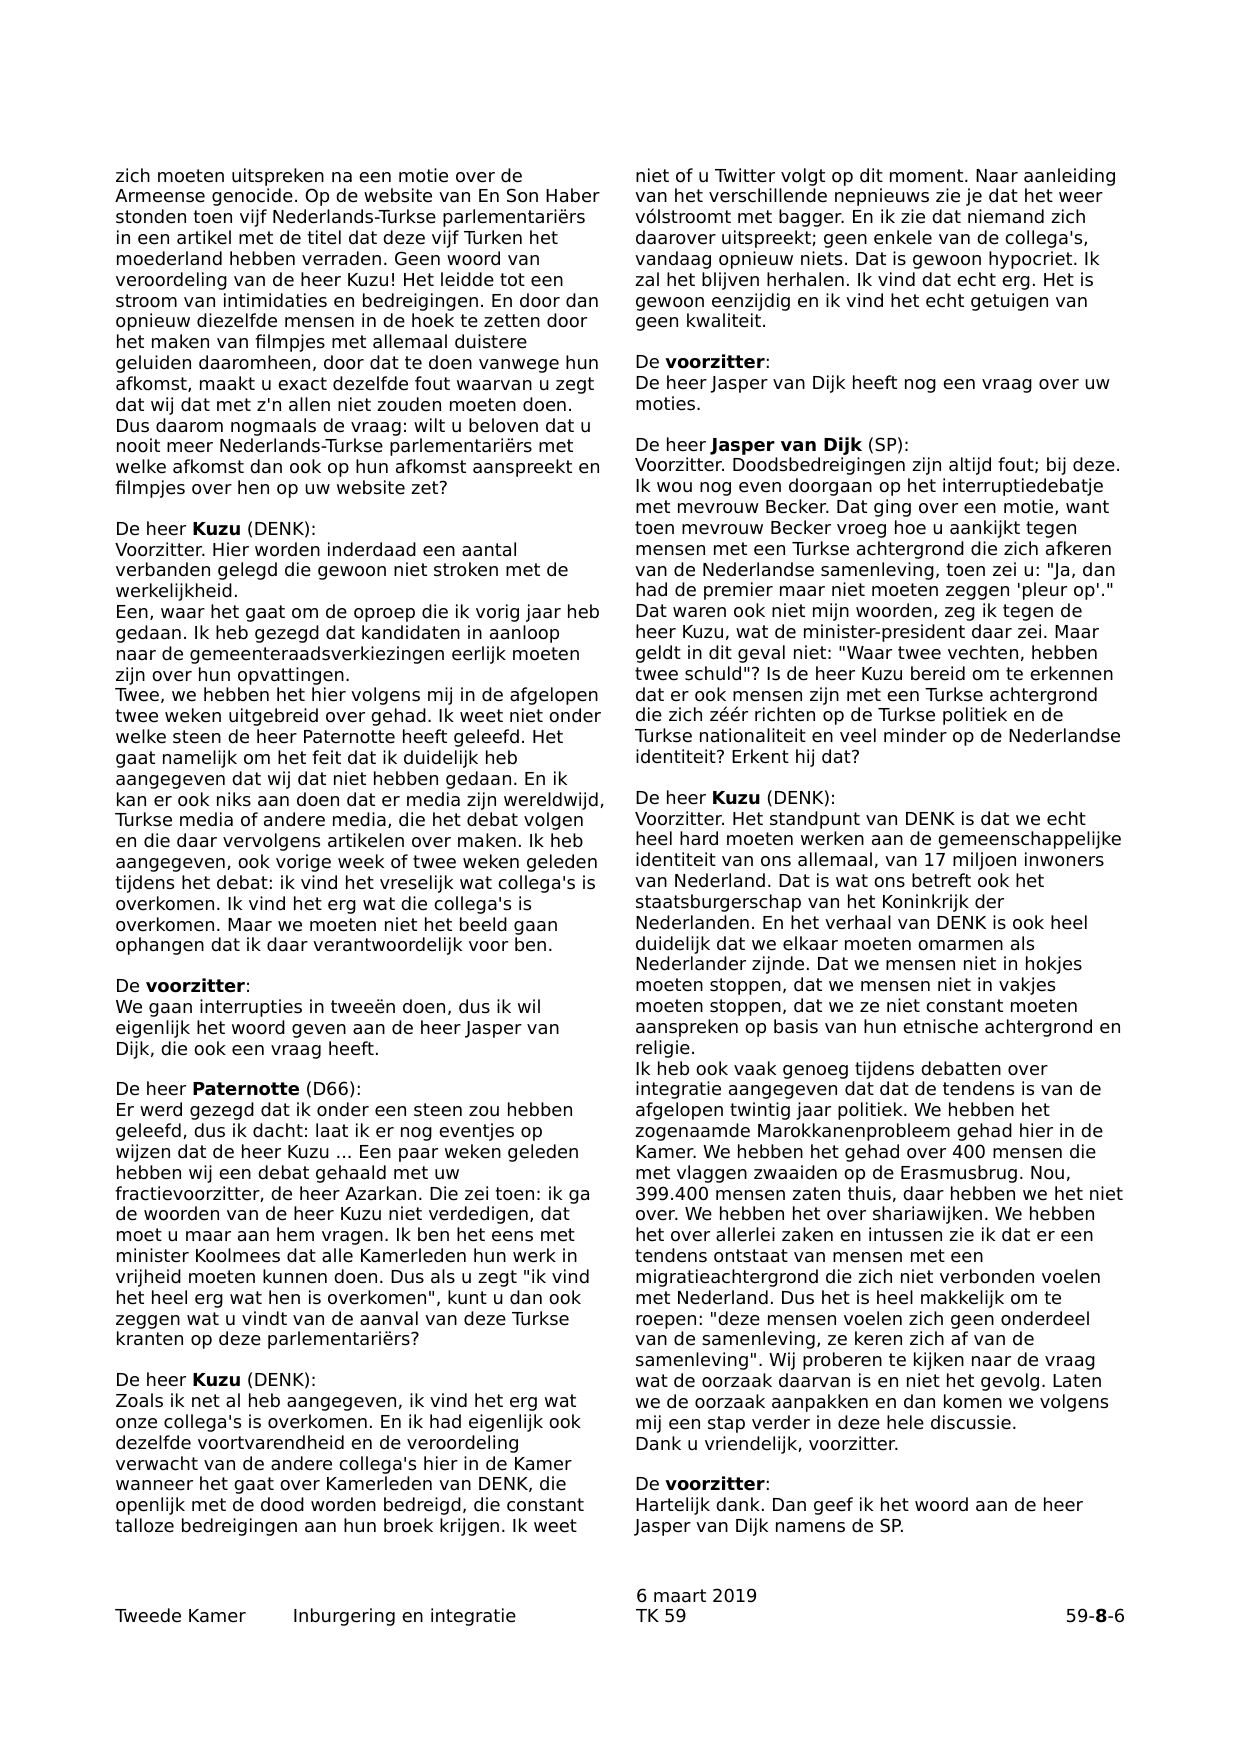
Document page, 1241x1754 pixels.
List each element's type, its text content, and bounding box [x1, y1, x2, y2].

text De heer Kuzu (DENK): [635, 788, 1125, 808]
text Er werd gezegd dat ik onder een steen zou hebben geleefd, dus ik dacht: laat ik er nog eventjes op wijzen dat de heer Kuzu ... Een paar weken geleden hebben wij een debat gehaald met uw fractievoorzitter, de heer Azarkan. Die zei toen: ik ga de woorden van de heer Kuzu niet verdedigen, dat moet u maar aan hem vragen. Ik ben het eens met minister Koolmees dat alle Kamerleden hun werk in vrijheid moeten kunnen doen. Dus als u zegt "ik vind het heel erg wat hen is overkomen", kunt u dan ook zeggen wat u vindt van de aanval van deze Turkse kranten op deze parlementariërs? [115, 1100, 605, 1350]
text Dank u vriendelijk, voorzitter. [635, 1433, 1125, 1454]
text De heer Jasper van Dijk (SP): [635, 434, 1125, 455]
text Voorzitter. Het standpunt van DENK is dat we echt heel hard moeten werken aan de gemeenschappelijke identiteit van ons allemaal, van 17 miljoen inwoners van Nederland. Dat is wat ons betreft ook het staatsburgerschap van het Koninkrijk der Nederlanden. En het verhaal van DENK is ook heel duidelijk dat we elkaar moeten omarmen als Nederlander zijnde. Dat we mensen niet in hokjes moeten stoppen, dat we mensen niet in vakjes moeten stoppen, dat we ze niet constant moeten aanspreken op basis van hun etnische achtergrond en religie. [635, 808, 1125, 1058]
text De voorzitter: [115, 976, 605, 997]
text zich moeten uitspreken na een motie over de Armeense genocide. Op de website van En Son Haber stonden toen vijf Nederlands-Turkse parlementariërs in een artikel met de titel dat deze vijf Turken het moederland hebben verraden. Geen woord van veroordeling van de heer Kuzu! Het leidde tot een stroom van intimidaties en bedreigingen. En door dan opnieuw diezelfde mensen in de hoek te zetten door het maken van filmpjes met allemaal duistere geluiden daaromheen, door dat te doen vanwege hun afkomst, maakt u exact dezelfde fout waarvan u zegt dat wij dat met z'n allen niet zouden moeten doen. Dus daarom nogmaals de vraag: wilt u beloven dat u nooit meer Nederlands-Turkse parlementariërs met welke afkomst dan ook op hun afkomst aanspreekt en filmpjes over hen op uw website zet? [115, 165, 605, 499]
text We gaan interrupties in tweeën doen, dus ik wil eigenlijk het woord geven aan de heer Jasper van Dijk, die ook een vraag heeft. [115, 997, 605, 1059]
text De voorzitter: [635, 352, 1125, 373]
text De heer Kuzu (DENK): [115, 1370, 605, 1391]
text De voorzitter: [635, 1474, 1125, 1495]
text Voorzitter. Hier worden inderdaad een aantal verbanden gelegd die gewoon niet stroken met de werkelijkheid. [115, 539, 605, 602]
text Voorzitter. Doodsbedreigingen zijn altijd fout; bij deze. Ik wou nog even doorgaan op het interruptiedebatje met mevrouw Becker. Dat ging over een motie, want toen mevrouw Becker vroeg hoe u aankijkt tegen mensen met een Turkse achtergrond die zich afkeren van de Nederlandse samenleving, toen zei u: "Ja, dan had de premier maar niet moeten zeggen 'pleur op'." Dat waren ook niet mijn woorden, zeg ik tegen de heer Kuzu, wat de minister-president daar zei. Maar geldt in dit geval niet: "Waar twee vechten, hebben twee schuld"? Is de heer Kuzu bereid om te erkennen dat er ook mensen zijn met een Turkse achtergrond die zich zéér richten op de Turkse politiek en de Turkse nationaliteit en veel minder op de Nederlandse identiteit? Erkent hij dat? [635, 455, 1125, 768]
text Twee, we hebben het hier volgens mij in de afgelopen twee weken uitgebreid over gehad. Ik weet niet onder welke steen de heer Paternotte heeft geleefd. Het gaat namelijk om het feit dat ik duidelijk heb aangegeven dat wij dat niet hebben gedaan. En ik kan er ook niks aan doen dat er media zijn wereldwijd, Turkse media of andere media, die het debat volgen en die daar vervolgens artikelen over maken. Ik heb aangegeven, ook vorige week of twee weken geleden tijdens het debat: ik vind het vreselijk wat collega's is overkomen. Ik vind het erg wat die collega's is overkomen. Maar we moeten niet het beeld gaan ophangen dat ik daar verantwoordelijk voor ben. [115, 685, 605, 956]
text niet of u Twitter volgt op dit moment. Naar aanleiding van het verschillende nepnieuws zie je dat het weer vólstroomt met bagger. En ik zie dat niemand zich daarover uitspreekt; geen enkele van de collega's, vandaag opnieuw niets. Dat is gewoon hypocriet. Ik zal het blijven herhalen. Ik vind dat echt erg. Het is gewoon eenzijdig en ik vind het echt getuigen van geen kwaliteit. [635, 165, 1125, 332]
text De heer Jasper van Dijk heeft nog een vraag over uw moties. [635, 373, 1125, 414]
text Ik heb ook vaak genoeg tijdens debatten over integratie aangegeven dat dat de tendens is van de afgelopen twintig jaar politiek. We hebben het zogenaamde Marokkanenprobleem gehad hier in de Kamer. We hebben het gehad over 400 mensen die met vlaggen zwaaiden op de Erasmusbrug. Nou, 399.400 mensen zaten thuis, daar hebben we het niet over. We hebben het over shariawijken. We hebben het over allerlei zaken en intussen zie ik dat er een tendens ontstaat van mensen met een migratieachtergrond die zich niet verbonden voelen met Nederland. Dus het is heel makkelijk om te roepen: "deze mensen voelen zich geen onderdeel van de samenleving, ze keren zich af van de samenleving". Wij proberen te kijken naar de vraag wat de oorzaak daarvan is en niet het gevolg. Laten we de oorzaak aanpakken en dan komen we volgens mij een stap verder in deze hele discussie. [635, 1058, 1125, 1433]
text Een, waar het gaat om de oproep die ik vorig jaar heb gedaan. Ik heb gezegd dat kandidaten in aanloop naar de gemeenteraadsverkiezingen eerlijk moeten zijn over hun opvattingen. [115, 602, 605, 685]
text Zoals ik net al heb aangegeven, ik vind het erg wat onze collega's is overkomen. En ik had eigenlijk ook dezelfde voortvarendheid en de veroordeling verwacht van de andere collega's hier in de Kamer wanneer het gaat over Kamerleden van DENK, die openlijk met de dood worden bedreigd, die constant talloze bedreigingen aan hun broek krijgen. Ik weet [115, 1391, 605, 1537]
text De heer Paternotte (D66): [115, 1079, 605, 1100]
text Hartelijk dank. Dan geef ik het woord aan de heer Jasper van Dijk namens de SP. [635, 1495, 1125, 1537]
text De heer Kuzu (DENK): [115, 519, 605, 539]
